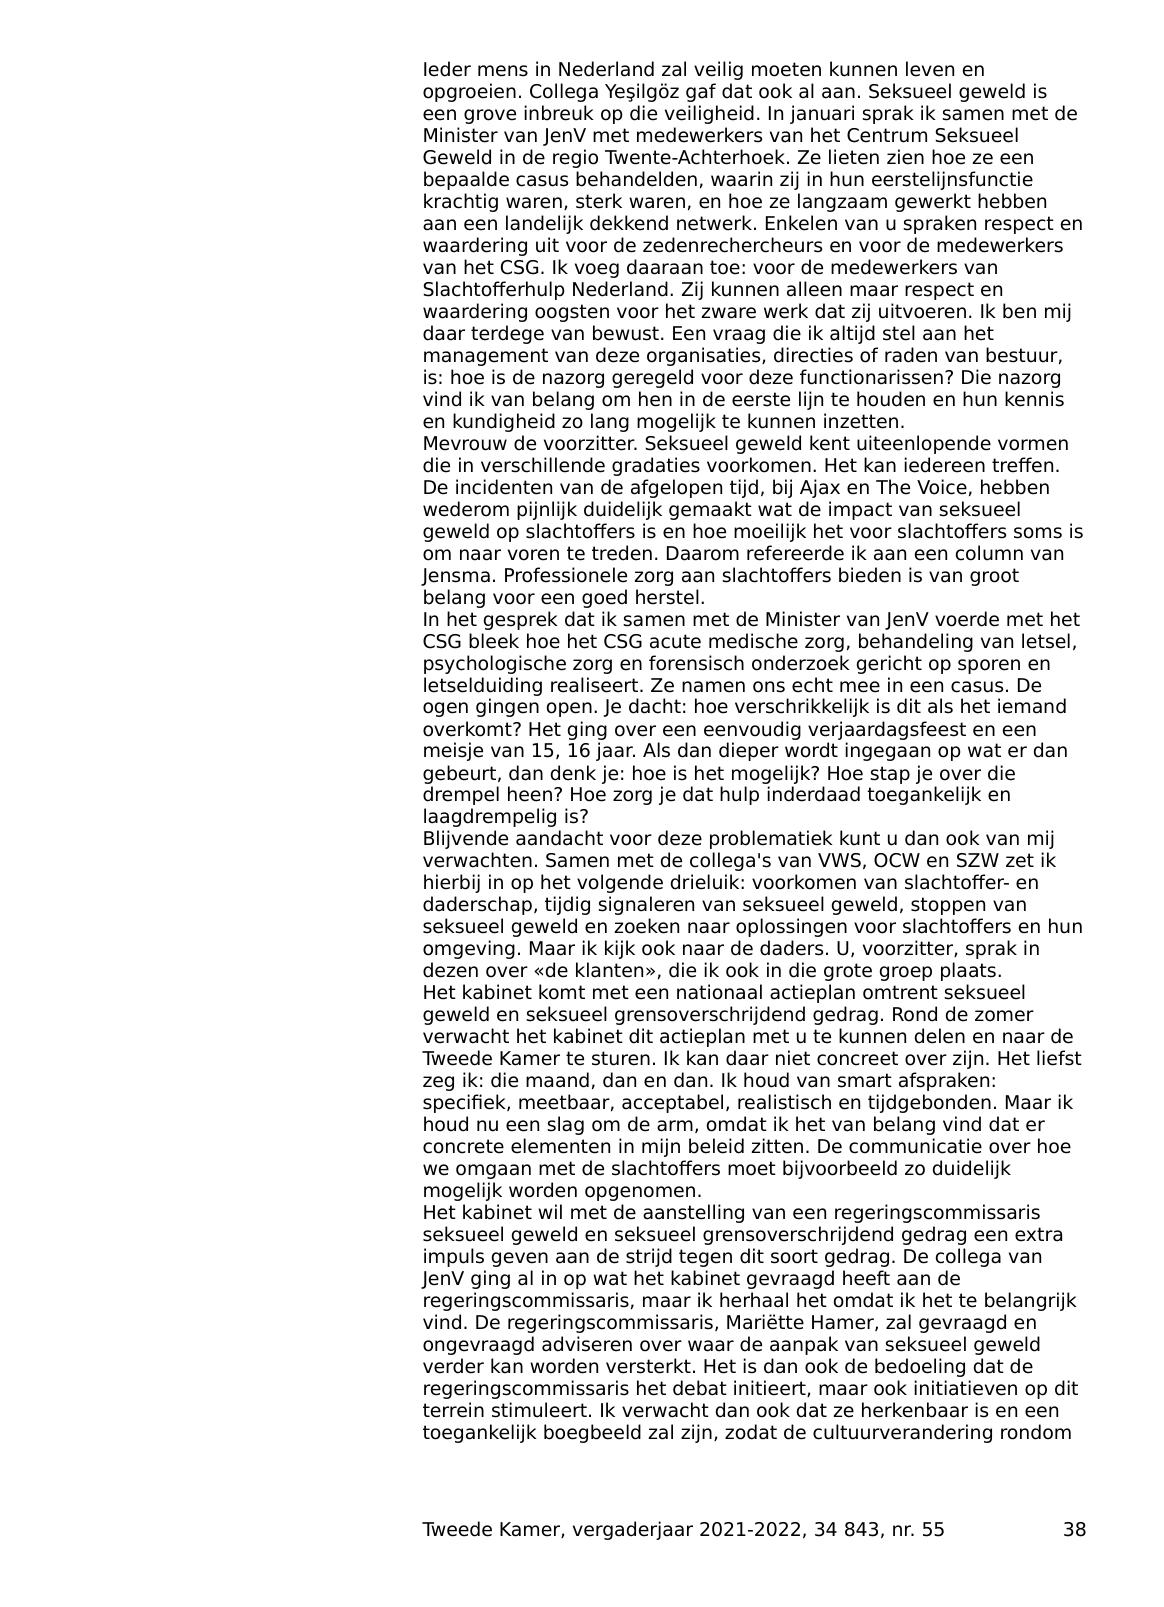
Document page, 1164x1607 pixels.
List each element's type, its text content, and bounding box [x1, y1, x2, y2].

text In het gesprek dat ik samen met de Minister van JenV voerde met het CSG bleek hoe het CSG acute medische zorg, behandeling van letsel, psychologische zorg en forensisch onderzoek gericht op sporen en letselduiding realiseert. Ze namen ons echt mee in een casus. De ogen gingen open. Je dacht: hoe verschrikkelijk is dit als het iemand overkomt? Het ging over een eenvoudig verjaardagsfeest en een meisje van 15, 16 jaar. Als dan dieper wordt ingegaan op wat er dan gebeurt, dan denk je: hoe is het mogelijk? Hoe stap je over die drempel heen? Hoe zorg je dat hulp inderdaad toegankelijk en laagdrempelig is? [422, 608, 1087, 828]
text Ieder mens in Nederland zal veilig moeten kunnen leven en opgroeien. Collega Yeşilgöz gaf dat ook al aan. Seksueel geweld is een grove inbreuk op die veiligheid. In januari sprak ik samen met de Minister van JenV met medewerkers van het Centrum Seksueel Geweld in de regio Twente-Achterhoek. Ze lieten zien hoe ze een bepaalde casus behandelden, waarin zij in hun eerstelijnsfunctie krachtig waren, sterk waren, en hoe ze langzaam gewerkt hebben aan een landelijk dekkend netwerk. Enkelen van u spraken respect en waardering uit voor de zedenrechercheurs en voor de medewerkers van het CSG. Ik voeg daaraan toe: voor de medewerkers van Slachtofferhulp Nederland. Zij kunnen alleen maar respect en waardering oogsten voor het zware werk dat zij uitvoeren. Ik ben mij daar terdege van bewust. Een vraag die ik altijd stel aan het management van deze organisaties, directies of raden van bestuur, is: hoe is de nazorg geregeld voor deze functionarissen? Die nazorg vind ik van belang om hen in de eerste lijn te houden en hun kennis en kundigheid zo lang mogelijk te kunnen inzetten. [422, 59, 1087, 433]
text Blijvende aandacht voor deze problematiek kunt u dan ook van mij verwachten. Samen met de collega's van VWS, OCW en SZW zet ik hierbij in op het volgende drieluik: voorkomen van slachtoffer- en daderschap, tijdig signaleren van seksueel geweld, stoppen van seksueel geweld en zoeken naar oplossingen voor slachtoffers en hun omgeving. Maar ik kijk ook naar de daders. U, voorzitter, sprak in dezen over «de klanten», die ik ook in die grote groep plaats. [422, 828, 1087, 982]
text Mevrouw de voorzitter. Seksueel geweld kent uiteenlopende vormen die in verschillende gradaties voorkomen. Het kan iedereen treffen. De incidenten van de afgelopen tijd, bij Ajax en The Voice, hebben wederom pijnlijk duidelijk gemaakt wat de impact van seksueel geweld op slachtoffers is en hoe moeilijk het voor slachtoffers soms is om naar voren te treden. Daarom refereerde ik aan een column van Jensma. Professionele zorg aan slachtoffers bieden is van groot belang voor een goed herstel. [422, 433, 1087, 608]
text Het kabinet komt met een nationaal actieplan omtrent seksueel geweld en seksueel grensoverschrijdend gedrag. Rond de zomer verwacht het kabinet dit actieplan met u te kunnen delen en naar de Tweede Kamer te sturen. Ik kan daar niet concreet over zijn. Het liefst zeg ik: die maand, dan en dan. Ik houd van smart afspraken: specifiek, meetbaar, acceptabel, realistisch en tijdgebonden. Maar ik houd nu een slag om de arm, omdat ik het van belang vind dat er concrete elementen in mijn beleid zitten. De communicatie over hoe we omgaan met de slachtoffers moet bijvoorbeeld zo duidelijk mogelijk worden opgenomen. [422, 982, 1087, 1202]
text Het kabinet wil met de aanstelling van een regeringscommissaris seksueel geweld en seksueel grensoverschrijdend gedrag een extra impuls geven aan de strijd tegen dit soort gedrag. De collega van JenV ging al in op wat het kabinet gevraagd heeft aan de regeringscommissaris, maar ik herhaal het omdat ik het te belangrijk vind. De regeringscommissaris, Mariëtte Hamer, zal gevraagd en ongevraagd adviseren over waar de aanpak van seksueel geweld verder kan worden versterkt. Het is dan ook de bedoeling dat de regeringscommissaris het debat initieert, maar ook initiatieven op dit terrein stimuleert. Ik verwacht dan ook dat ze herkenbaar is en een toegankelijk boegbeeld zal zijn, zodat de cultuurverandering rondom [422, 1202, 1087, 1444]
